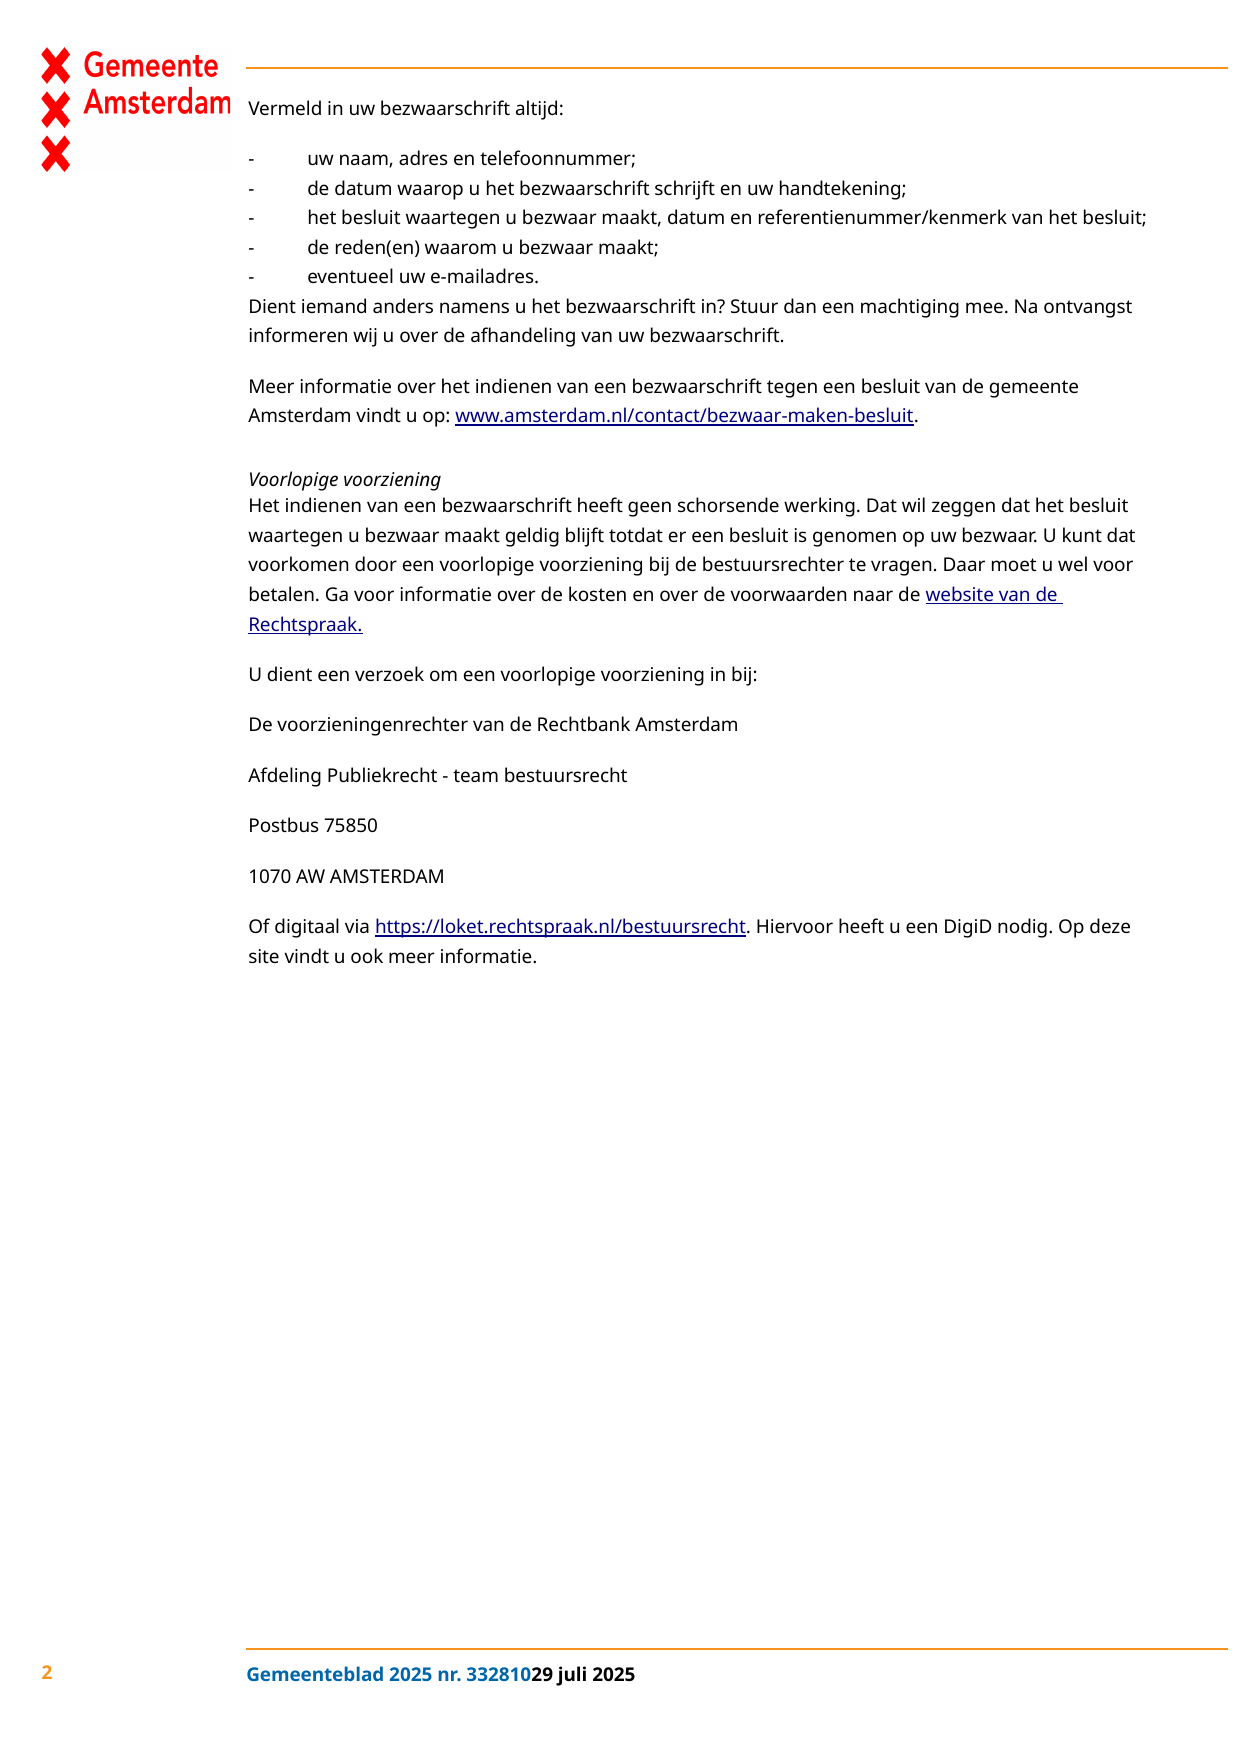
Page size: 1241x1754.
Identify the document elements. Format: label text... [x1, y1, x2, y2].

text Postbus 75850 [248, 812, 1152, 838]
text Of digitaal via https://loket.rechtspraak.nl/bestuursrecht. Hiervoor heeft u een DigiD nodig. Op deze site vindt u ook meer informatie. [248, 913, 1152, 968]
list de reden(en) waarom u bezwaar maakt; [248, 234, 1152, 260]
list eventueel uw e-mailadres. [248, 263, 1152, 289]
list de datum waarop u het bezwaarschrift schrijft en uw handtekening; [248, 175, 1152, 201]
text Meer informatie over het indienen van een bezwaarschrift tegen een besluit van de gemeente Amsterdam vindt u op: www.amsterdam.nl/contact/bezwaar-maken-besluit. [248, 373, 1152, 428]
text De voorzieningenrechter van de Rechtbank Amsterdam [248, 712, 1152, 737]
text U dient een verzoek om een voorlopige voorziening in bij: [248, 661, 1152, 687]
text Vermeld in uw bezwaarschrift altijd: [248, 95, 1152, 121]
text Dient iemand anders namens u het bezwaarschrift in? Stuur dan een machtiging mee. Na ontvangst informeren wij u over de afhandeling van uw bezwaarschrift. [248, 293, 1152, 348]
text Afdeling Publiekrecht - team bestuursrecht [248, 762, 1152, 788]
text 1070 AW AMSTERDAM [248, 863, 1152, 888]
list het besluit waartegen u bezwaar maakt, datum en referentienummer/kenmerk van het besluit; [248, 204, 1152, 230]
picture [41, 47, 231, 172]
text Het indienen van een bezwaarschrift heeft geen schorsende werking. Dat wil zeggen dat het besluit waartegen u bezwaar maakt geldig blijft totdat er een besluit is genomen op uw bezwaar. U kunt dat voorkomen door een voorlopige voorziening bij de bestuursrechter te vragen. Daar moet u wel voor betalen. Ga voor informatie over de kosten en over de voorwaarden naar de website van de Rechtspraak. [248, 492, 1152, 636]
text Voorlopige voorziening [248, 467, 1152, 492]
list uw naam, adres en telefoonnummer; [248, 145, 1152, 171]
